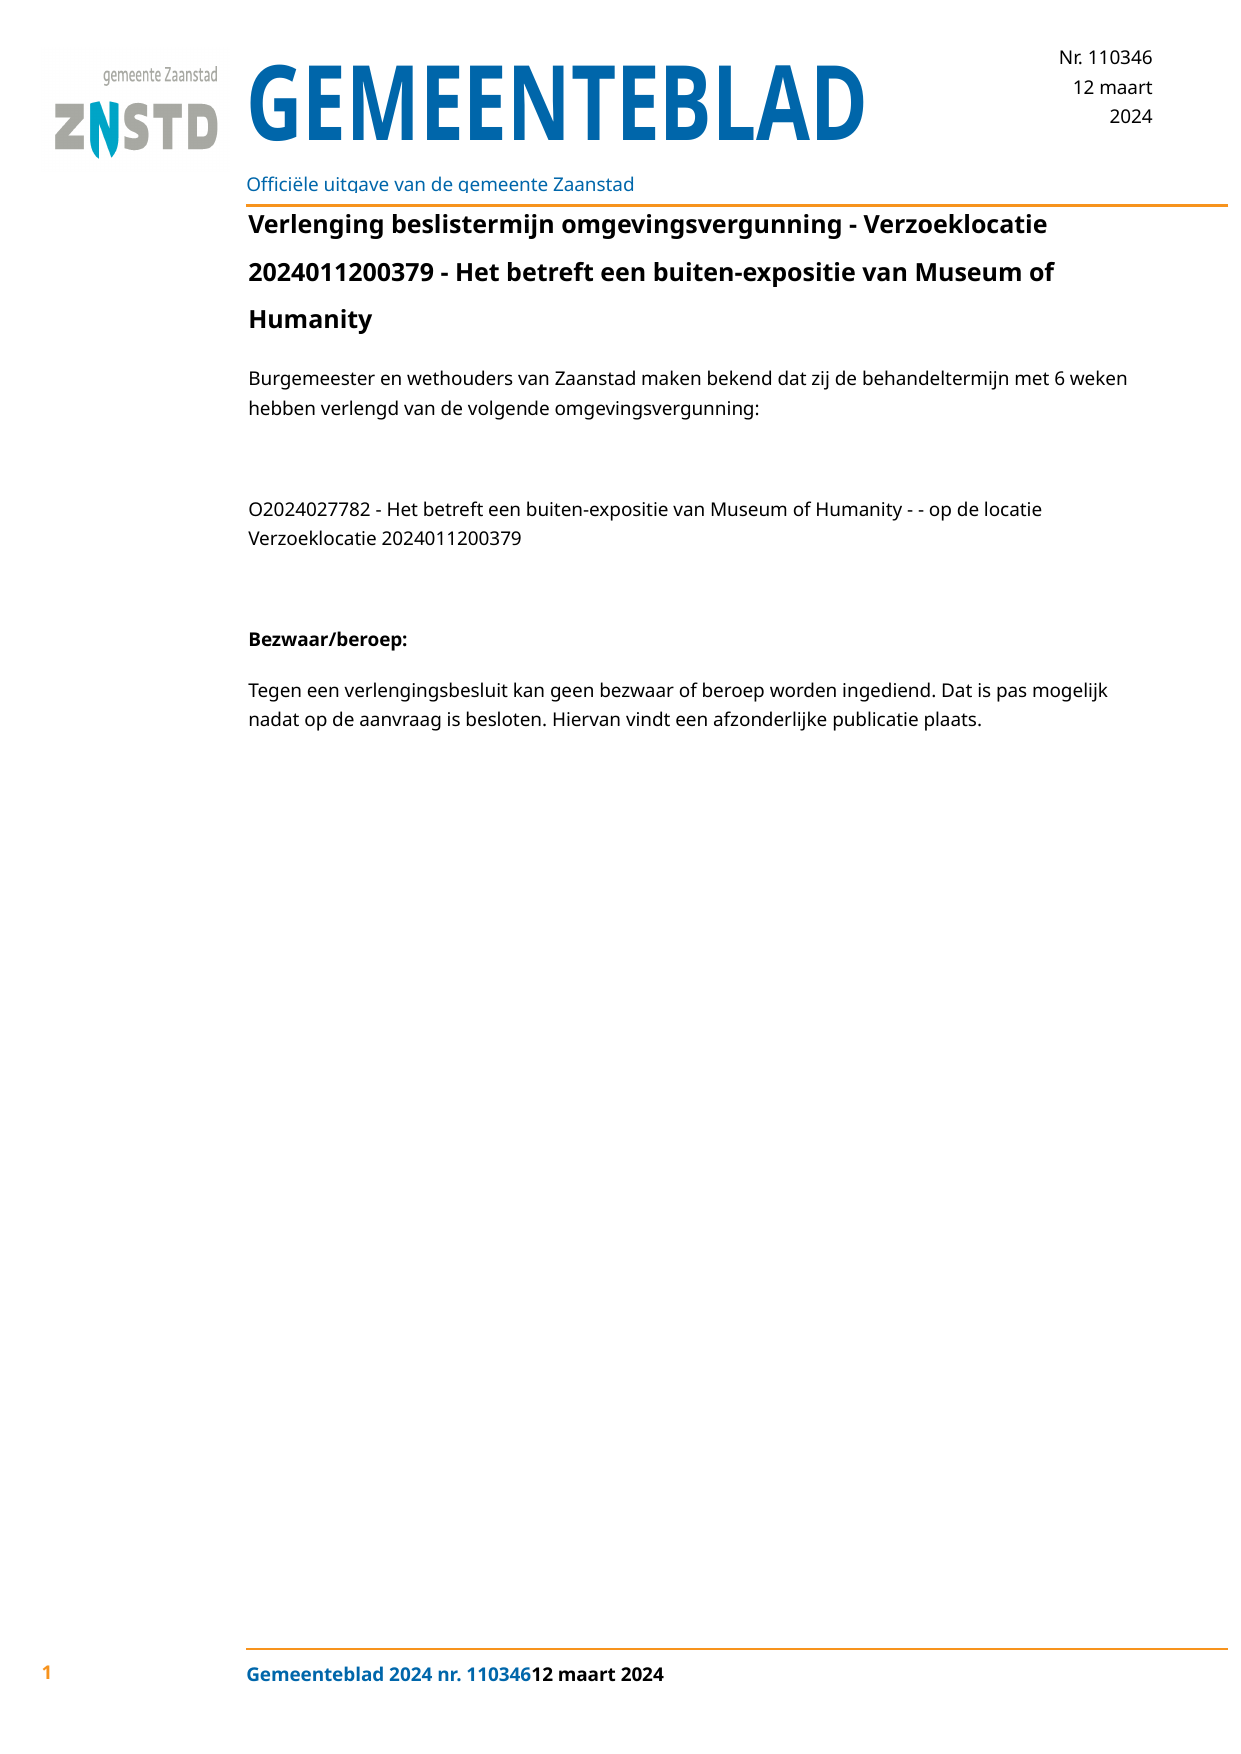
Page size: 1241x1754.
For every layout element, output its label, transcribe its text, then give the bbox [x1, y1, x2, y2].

text Bezwaar/beroep: [248, 626, 1152, 652]
text Verlenging beslistermijn omgevingsvergunning - Verzoeklocatie 2024011200379 - Het betreft een buiten-expositie van Museum of Humanity [248, 207, 1152, 336]
text Burgemeester en wethouders van Zaanstad maken bekend dat zij de behandeltermijn met 6 weken hebben verlengd van de volgende omgevingsvergunning: [248, 366, 1152, 421]
text O2024027782 - Het betreft een buiten-expositie van Museum of Humanity - - op de locatie Verzoeklocatie 2024011200379 [248, 496, 1152, 551]
text Tegen een verlengingsbesluit kan geen bezwaar of beroep worden ingediend. Dat is pas mogelijk nadat op de aanvraag is besloten. Hiervan vindt een afzonderlijke publicatie plaats. [248, 677, 1152, 732]
picture [41, 47, 231, 172]
